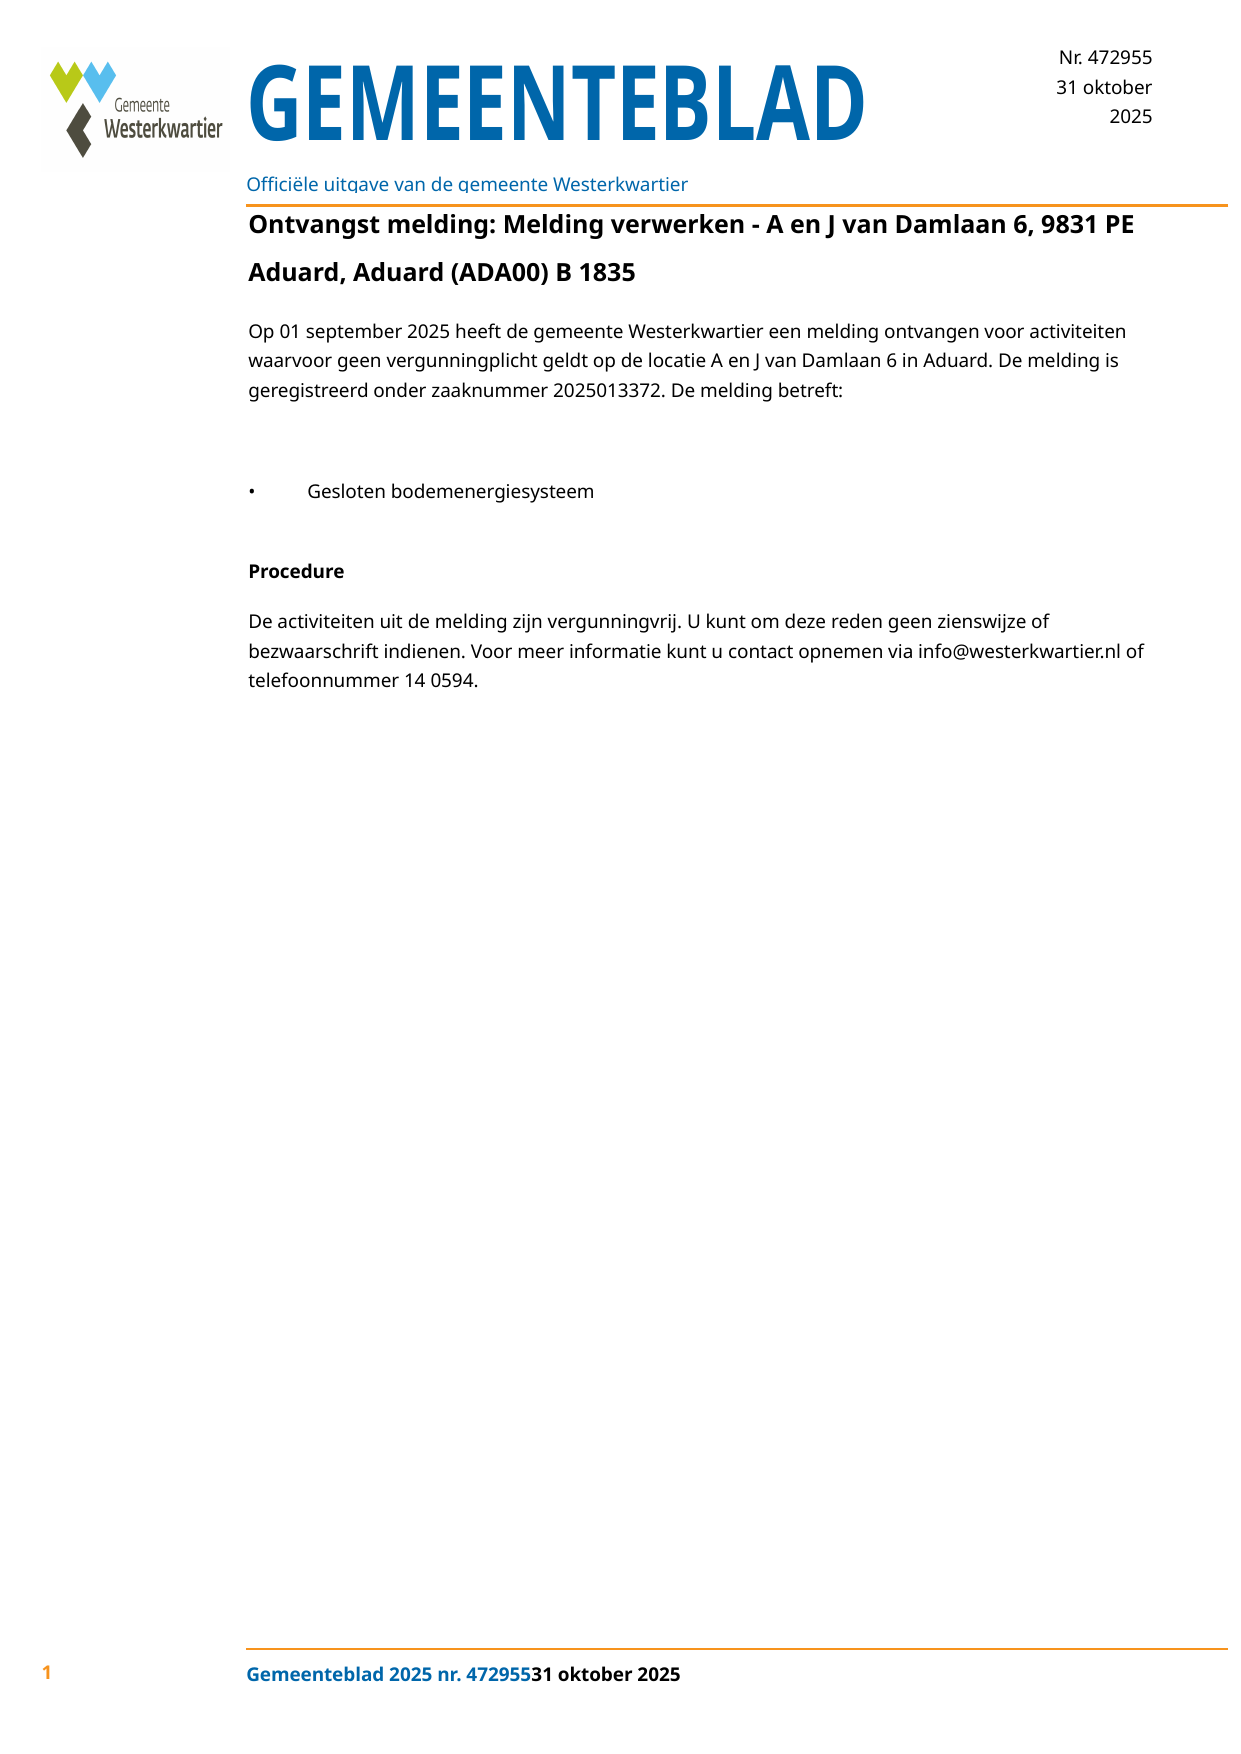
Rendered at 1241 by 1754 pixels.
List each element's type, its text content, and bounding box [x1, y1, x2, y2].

picture [41, 47, 231, 172]
text De activiteiten uit de melding zijn vergunningvrij. U kunt om deze reden geen zienswijze of bezwaarschrift indienen. Voor meer informatie kunt u contact opnemen via info@westerkwartier.nl of telefoonnummer 14 0594. [248, 608, 1152, 693]
list Gesloten bodemenergiesysteem [248, 478, 1152, 504]
text Op 01 september 2025 heeft de gemeente Westerkwartier een melding ontvangen voor activiteiten waarvoor geen vergunningplicht geldt op de locatie A en J van Damlaan 6 in Aduard. De melding is geregistreerd onder zaaknummer 2025013372. De melding betreft: [248, 318, 1152, 403]
text Procedure [248, 558, 1152, 584]
text Ontvangst melding: Melding verwerken - A en J van Damlaan 6, 9831 PE Aduard, Aduard (ADA00) B 1835 [248, 207, 1152, 288]
